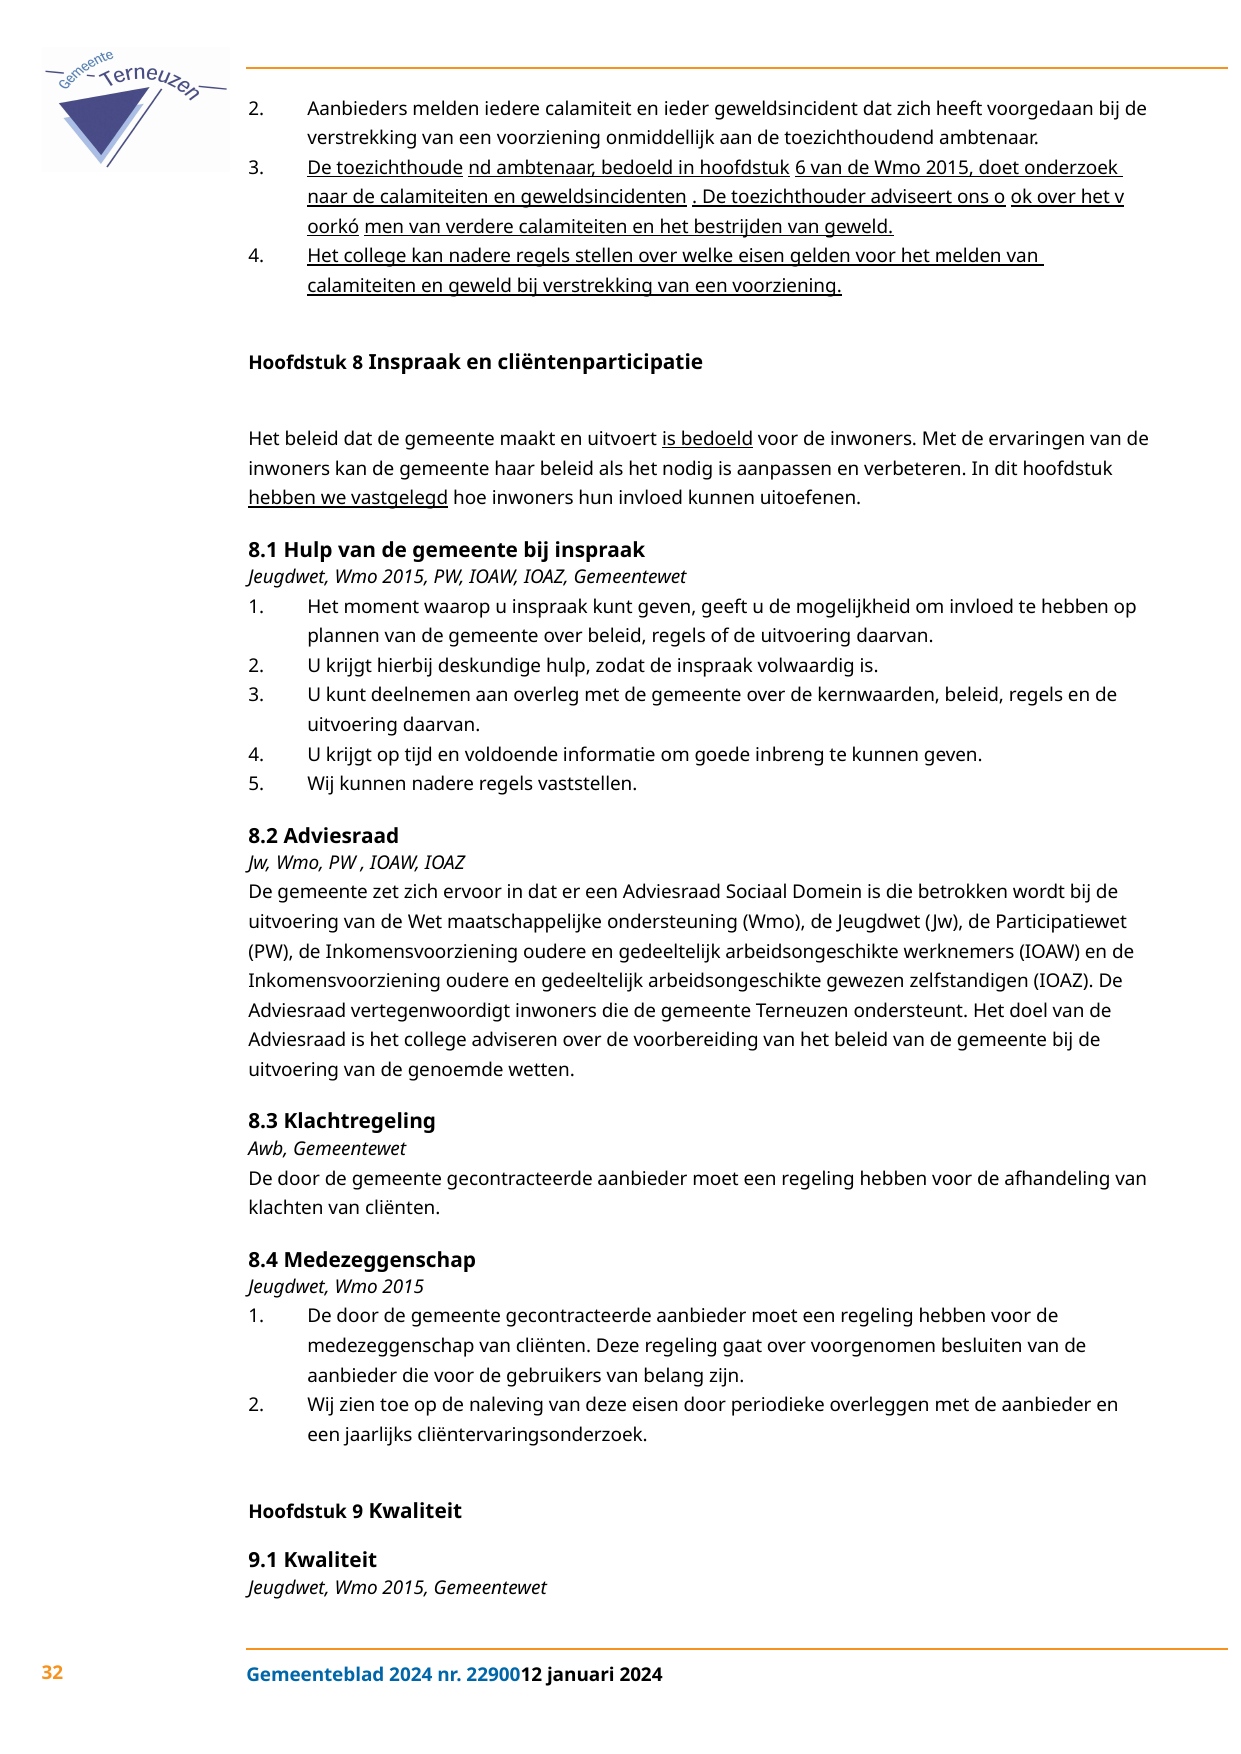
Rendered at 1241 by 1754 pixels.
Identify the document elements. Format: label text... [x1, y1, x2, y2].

list Aanbieders melden iedere calamiteit en ieder geweldsincident dat zich heeft voorgedaan bij de verstrekking van een voorziening onmiddellijk aan de toezichthoudend ambtenaar. [248, 95, 1152, 150]
list Het college kan nadere regels stellen over welke eisen gelden voor het melden van calamiteiten en geweld bij verstrekking van een voorziening. [248, 243, 1152, 298]
picture [41, 47, 231, 172]
text 8.2 Adviesraad [248, 821, 1152, 849]
text Hoofdstuk 9 Kwaliteit [248, 1496, 1152, 1525]
text Het beleid dat de gemeente maakt en uitvoert is bedoeld voor de inwoners. Met de ervaringen van de inwoners kan de gemeente haar beleid als het nodig is aanpassen en verbeteren. In dit hoofdstuk hebben we vastgelegd hoe inwoners hun invloed kunnen uitoefenen. [248, 425, 1152, 510]
text Jw, Wmo, PW , IOAW, IOAZ [248, 849, 1152, 875]
list U kunt deelnemen aan overleg met de gemeente over de kernwaarden, beleid, regels en de uitvoering daarvan. [248, 682, 1152, 737]
text Jeugdwet, Wmo 2015 [248, 1273, 1152, 1299]
text De gemeente zet zich ervoor in dat er een Adviesraad Sociaal Domein is die betrokken wordt bij de uitvoering van de Wet maatschappelijke ondersteuning (Wmo), de Jeugdwet (Jw), de Participatiewet (PW), de Inkomensvoorziening oudere en gedeeltelijk arbeidsongeschikte werknemers (IOAW) en de Inkomensvoorziening oudere en gedeeltelijk arbeidsongeschikte gewezen zelfstandigen (IOAZ). De Adviesraad vertegenwoordigt inwoners die de gemeente Terneuzen ondersteunt. Het doel van de Adviesraad is het college adviseren over de voorbereiding van het beleid van de gemeente bij de uitvoering van de genoemde wetten. [248, 879, 1152, 1082]
text Jeugdwet, Wmo 2015, Gemeentewet [248, 1574, 1152, 1600]
list Wij zien toe op de naleving van deze eisen door periodieke overleggen met de aanbieder en een jaarlijks cliëntervaringsonderzoek. [248, 1391, 1152, 1447]
list Wij kunnen nadere regels vaststellen. [248, 770, 1152, 796]
text 8.4 Medezeggenschap [248, 1245, 1152, 1273]
list De toezichthoude nd ambtenaar, bedoeld in hoofdstuk 6 van de Wmo 2015, doet onderzoek naar de calamiteiten en geweldsincidenten . De toezichthouder adviseert ons o ok over het v oorkó men van verdere calamiteiten en het bestrijden van geweld. [248, 154, 1152, 239]
text Jeugdwet, Wmo 2015, PW, IOAW, IOAZ, Gemeentewet [248, 563, 1152, 589]
text 8.1 Hulp van de gemeente bij inspraak [248, 535, 1152, 563]
list Het moment waarop u inspraak kunt geven, geeft u de mogelijkheid om invloed te hebben op plannen van de gemeente over beleid, regels of de uitvoering daarvan. [248, 593, 1152, 648]
text 9.1 Kwaliteit [248, 1546, 1152, 1574]
list U krijgt hierbij deskundige hulp, zodat de inspraak volwaardig is. [248, 652, 1152, 678]
text Hoofdstuk 8 Inspraak en cliëntenparticipatie [248, 347, 1152, 376]
text De door de gemeente gecontracteerde aanbieder moet een regeling hebben voor de afhandeling van klachten van cliënten. [248, 1165, 1152, 1220]
list De door de gemeente gecontracteerde aanbieder moet een regeling hebben voor de medezeggenschap van cliënten. Deze regeling gaat over voorgenomen besluiten van de aanbieder die voor de gebruikers van belang zijn. [248, 1303, 1152, 1388]
list U krijgt op tijd en voldoende informatie om goede inbreng te kunnen geven. [248, 741, 1152, 766]
text 8.3 Klachtregeling [248, 1107, 1152, 1135]
text Awb, Gemeentewet [248, 1135, 1152, 1161]
